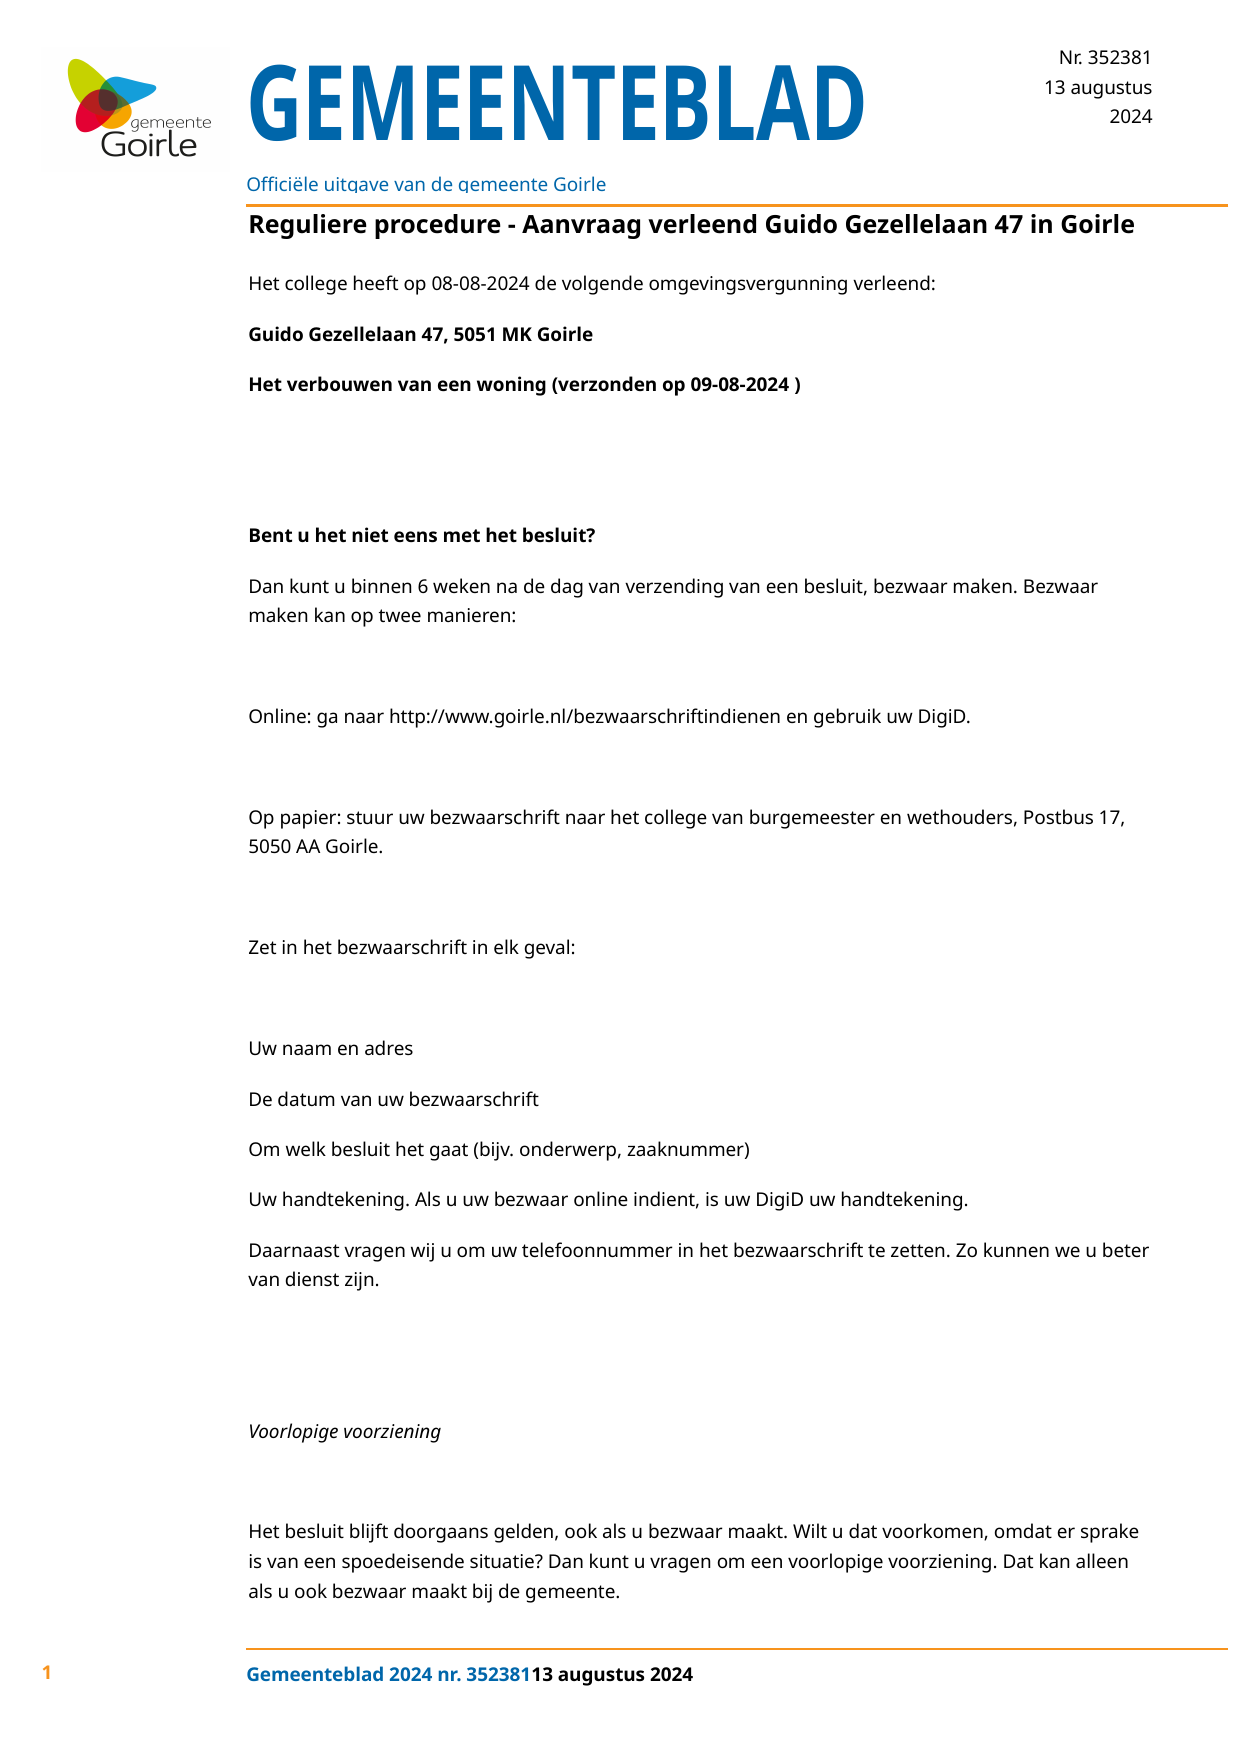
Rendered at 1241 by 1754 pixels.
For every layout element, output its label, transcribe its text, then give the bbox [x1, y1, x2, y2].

text Daarnaast vragen wij u om uw telefoonnummer in het bezwaarschrift te zetten. Zo kunnen we u beter van dienst zijn. [248, 1237, 1152, 1292]
text De datum van uw bezwaarschrift [248, 1086, 1152, 1111]
text Online: ga naar http://www.goirle.nl/bezwaarschriftindienen en gebruik uw DigiD. [248, 703, 1152, 729]
text Het verbouwen van een woning (verzonden op 09-08-2024 ) [248, 371, 1152, 397]
text Het college heeft op 08-08-2024 de volgende omgevingsvergunning verleend: [248, 270, 1152, 296]
text Dan kunt u binnen 6 weken na de dag van verzending van een besluit, bezwaar maken. Bezwaar maken kan op twee manieren: [248, 573, 1152, 628]
text Op papier: stuur uw bezwaarschrift naar het college van burgemeester en wethouders, Postbus 17, 5050 AA Goirle. [248, 804, 1152, 859]
text Voorlopige voorziening [248, 1418, 1152, 1443]
text Zet in het bezwaarschrift in elk geval: [248, 934, 1152, 960]
text Uw handtekening. Als u uw bezwaar online indient, is uw DigiD uw handtekening. [248, 1187, 1152, 1212]
picture [41, 47, 231, 172]
text Het besluit blijft doorgaans gelden, ook als u bezwaar maakt. Wilt u dat voorkomen, omdat er sprake is van een spoedeisende situatie? Dan kunt u vragen om een voorlopige voorziening. Dat kan alleen als u ook bezwaar maakt bij de gemeente. [248, 1519, 1152, 1603]
text Reguliere procedure - Aanvraag verleend Guido Gezellelaan 47 in Goirle [248, 207, 1152, 241]
text Om welk besluit het gaat (bijv. onderwerp, zaaknummer) [248, 1136, 1152, 1162]
text Guido Gezellelaan 47, 5051 MK Goirle [248, 321, 1152, 346]
text Bent u het niet eens met het besluit? [248, 522, 1152, 548]
text Uw naam en adres [248, 1035, 1152, 1061]
